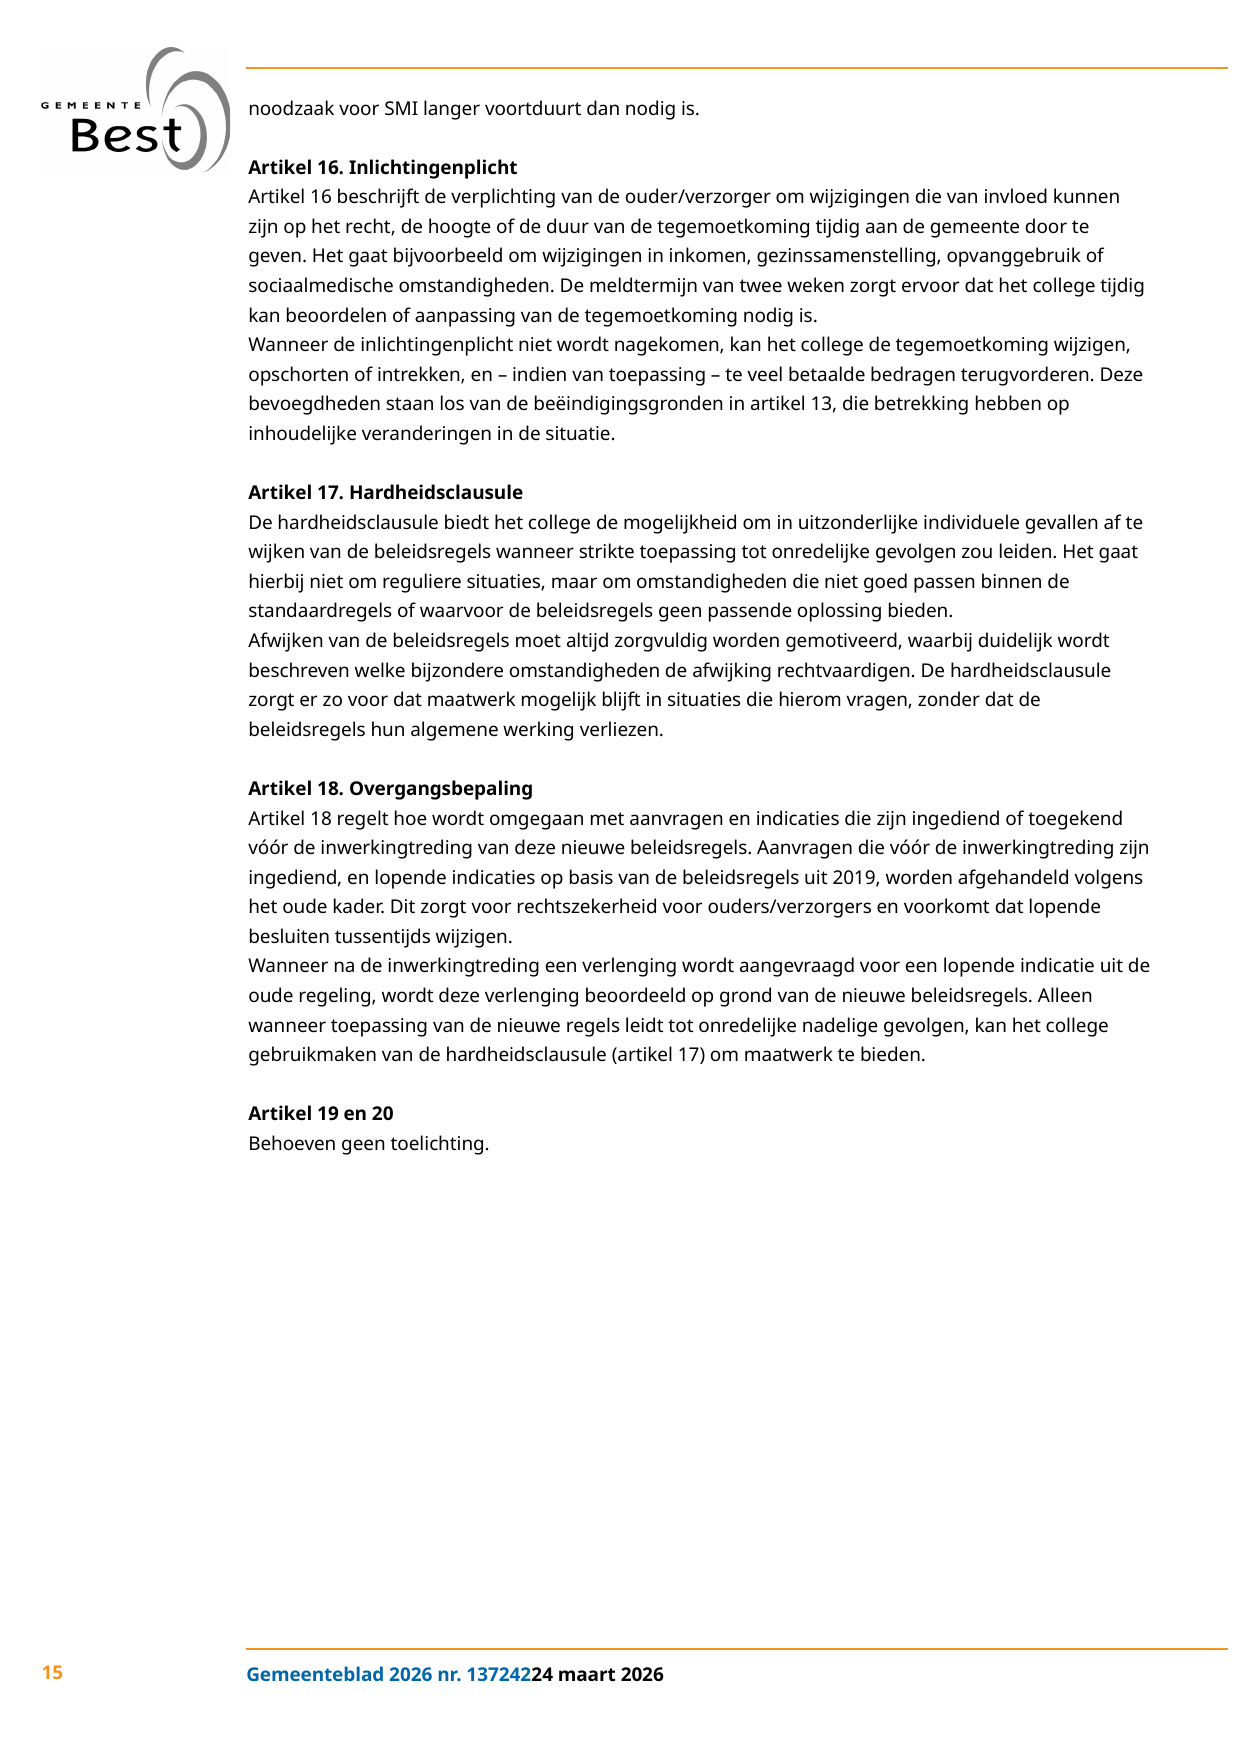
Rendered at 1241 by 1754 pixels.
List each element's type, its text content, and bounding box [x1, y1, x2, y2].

text noodzaak voor SMI langer voortduurt dan nodig is. [248, 95, 1152, 121]
text Artikel 17. Hardheidsclausule [248, 479, 1152, 505]
text Artikel 18 regelt hoe wordt omgegaan met aanvragen en indicaties die zijn ingediend of toegekend vóór de inwerkingtreding van deze nieuwe beleidsregels. Aanvragen die vóór de inwerkingtreding zijn ingediend, en lopende indicaties op basis van de beleidsregels uit 2019, worden afgehandeld volgens het oude kader. Dit zorgt voor rechtszekerheid voor ouders/verzorgers en voorkomt dat lopende besluiten tussentijds wijzigen. [248, 805, 1152, 949]
text De hardheidsclausule biedt het college de mogelijkheid om in uitzonderlijke individuele gevallen af te wijken van de beleidsregels wanneer strikte toepassing tot onredelijke gevolgen zou leiden. Het gaat hierbij niet om reguliere situaties, maar om omstandigheden die niet goed passen binnen de standaardregels of waarvoor de beleidsregels geen passende oplossing bieden. [248, 509, 1152, 623]
text Artikel 19 en 20 [248, 1101, 1152, 1126]
picture [41, 47, 231, 172]
text Wanneer na de inwerkingtreding een verlenging wordt aangevraagd voor een lopende indicatie uit de oude regeling, wordt deze verlenging beoordeeld op grond van de nieuwe beleidsregels. Alleen wanneer toepassing van de nieuwe regels leidt tot onredelijke nadelige gevolgen, kan het college gebruikmaken van de hardheidsclausule (artikel 17) om maatwerk te bieden. [248, 953, 1152, 1067]
text Artikel 18. Overgangsbepaling [248, 775, 1152, 801]
text Artikel 16. Inlichtingenplicht [248, 154, 1152, 180]
text Artikel 16 beschrijft de verplichting van de ouder/verzorger om wijzigingen die van invloed kunnen zijn op het recht, de hoogte of de duur van de tegemoetkoming tijdig aan de gemeente door te geven. Het gaat bijvoorbeeld om wijzigingen in inkomen, gezinssamenstelling, opvanggebruik of sociaalmedische omstandigheden. De meldtermijn van twee weken zorgt ervoor dat het college tijdig kan beoordelen of aanpassing van de tegemoetkoming nodig is. [248, 183, 1152, 328]
text Behoeven geen toelichting. [248, 1130, 1152, 1156]
text Afwijken van de beleidsregels moet altijd zorgvuldig worden gemotiveerd, waarbij duidelijk wordt beschreven welke bijzondere omstandigheden de afwijking rechtvaardigen. De hardheidsclausule zorgt er zo voor dat maatwerk mogelijk blijft in situaties die hierom vragen, zonder dat de beleidsregels hun algemene werking verliezen. [248, 627, 1152, 742]
text Wanneer de inlichtingenplicht niet wordt nagekomen, kan het college de tegemoetkoming wijzigen, opschorten of intrekken, en – indien van toepassing – te veel betaalde bedragen terugvorderen. Deze bevoegdheden staan los van de beëindigingsgronden in artikel 13, die betrekking hebben op inhoudelijke veranderingen in de situatie. [248, 331, 1152, 446]
